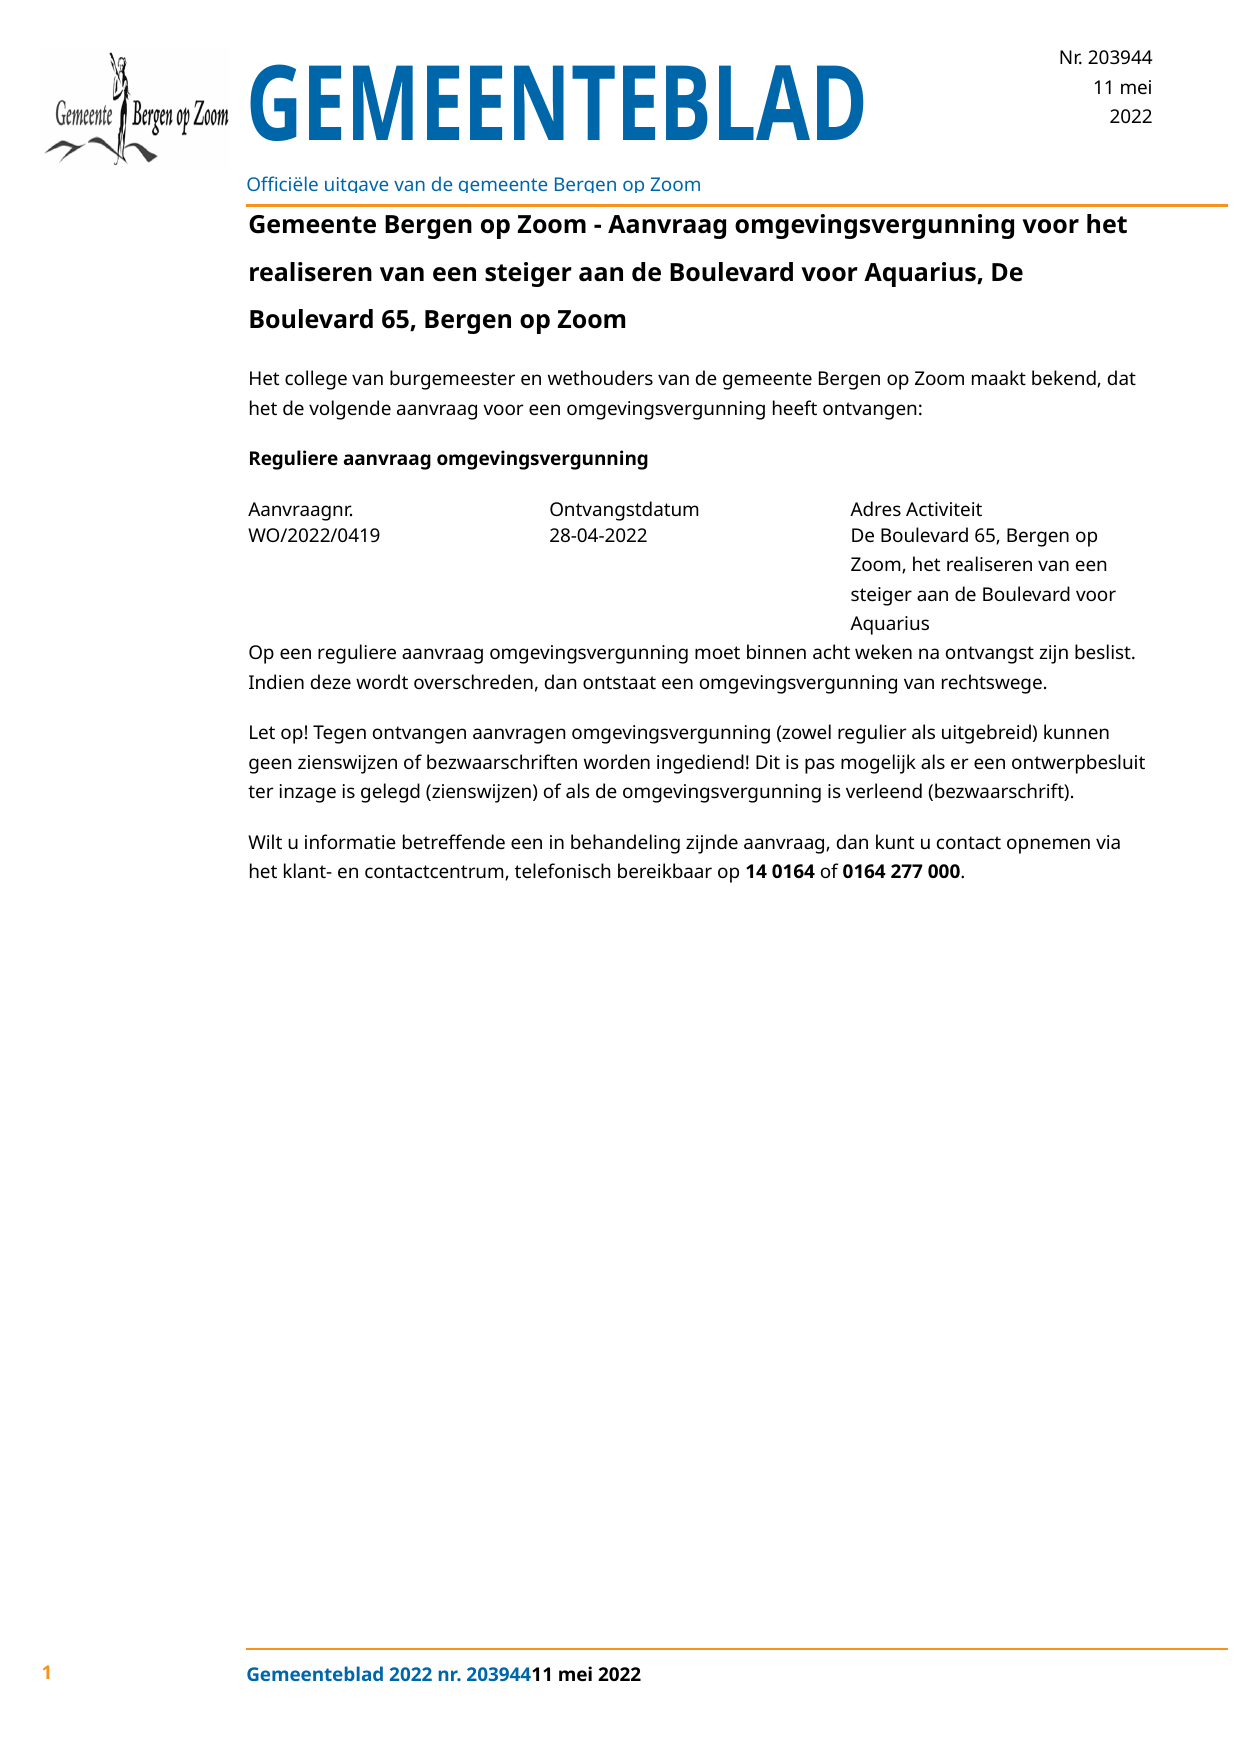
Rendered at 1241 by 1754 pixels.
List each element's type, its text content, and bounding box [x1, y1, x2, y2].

text Reguliere aanvraag omgevingsvergunning [248, 446, 1152, 471]
table_cell De Boulevard 65, Bergen op Zoom, het realiseren van een steiger aan de Boulevard voor Aquarius [850, 522, 1152, 636]
table_cell 28-04-2022 [549, 522, 850, 636]
text Op een reguliere aanvraag omgevingsvergunning moet binnen acht weken na ontvangst zijn beslist. Indien deze wordt overschreden, dan ontstaat een omgevingsvergunning van rechtswege. [248, 639, 1152, 695]
table_cell WO/2022/0419 [248, 522, 549, 636]
text Het college van burgemeester en wethouders van de gemeente Bergen op Zoom maakt bekend, dat het de volgende aanvraag voor een omgevingsvergunning heeft ontvangen: [248, 366, 1152, 421]
picture [41, 47, 231, 172]
text Let op! Tegen ontvangen aanvragen omgevingsvergunning (zowel regulier als uitgebreid) kunnen geen zienswijzen of bezwaarschriften worden ingediend! Dit is pas mogelijk als er een ontwerpbesluit ter inzage is gelegd (zienswijzen) of als de omgevingsvergunning is verleend (bezwaarschrift). [248, 719, 1152, 804]
table_header Adres Activiteit [850, 496, 1152, 522]
text Gemeente Bergen op Zoom - Aanvraag omgevingsvergunning voor het realiseren van een steiger aan de Boulevard voor Aquarius, De Boulevard 65, Bergen op Zoom [248, 207, 1152, 336]
table_header Aanvraagnr. [248, 496, 549, 522]
text Wilt u informatie betreffende een in behandeling zijnde aanvraag, dan kunt u contact opnemen via het klant- en contactcentrum, telefonisch bereikbaar op 14 0164 of 0164 277 000. [248, 829, 1152, 884]
table_header Ontvangstdatum [549, 496, 850, 522]
